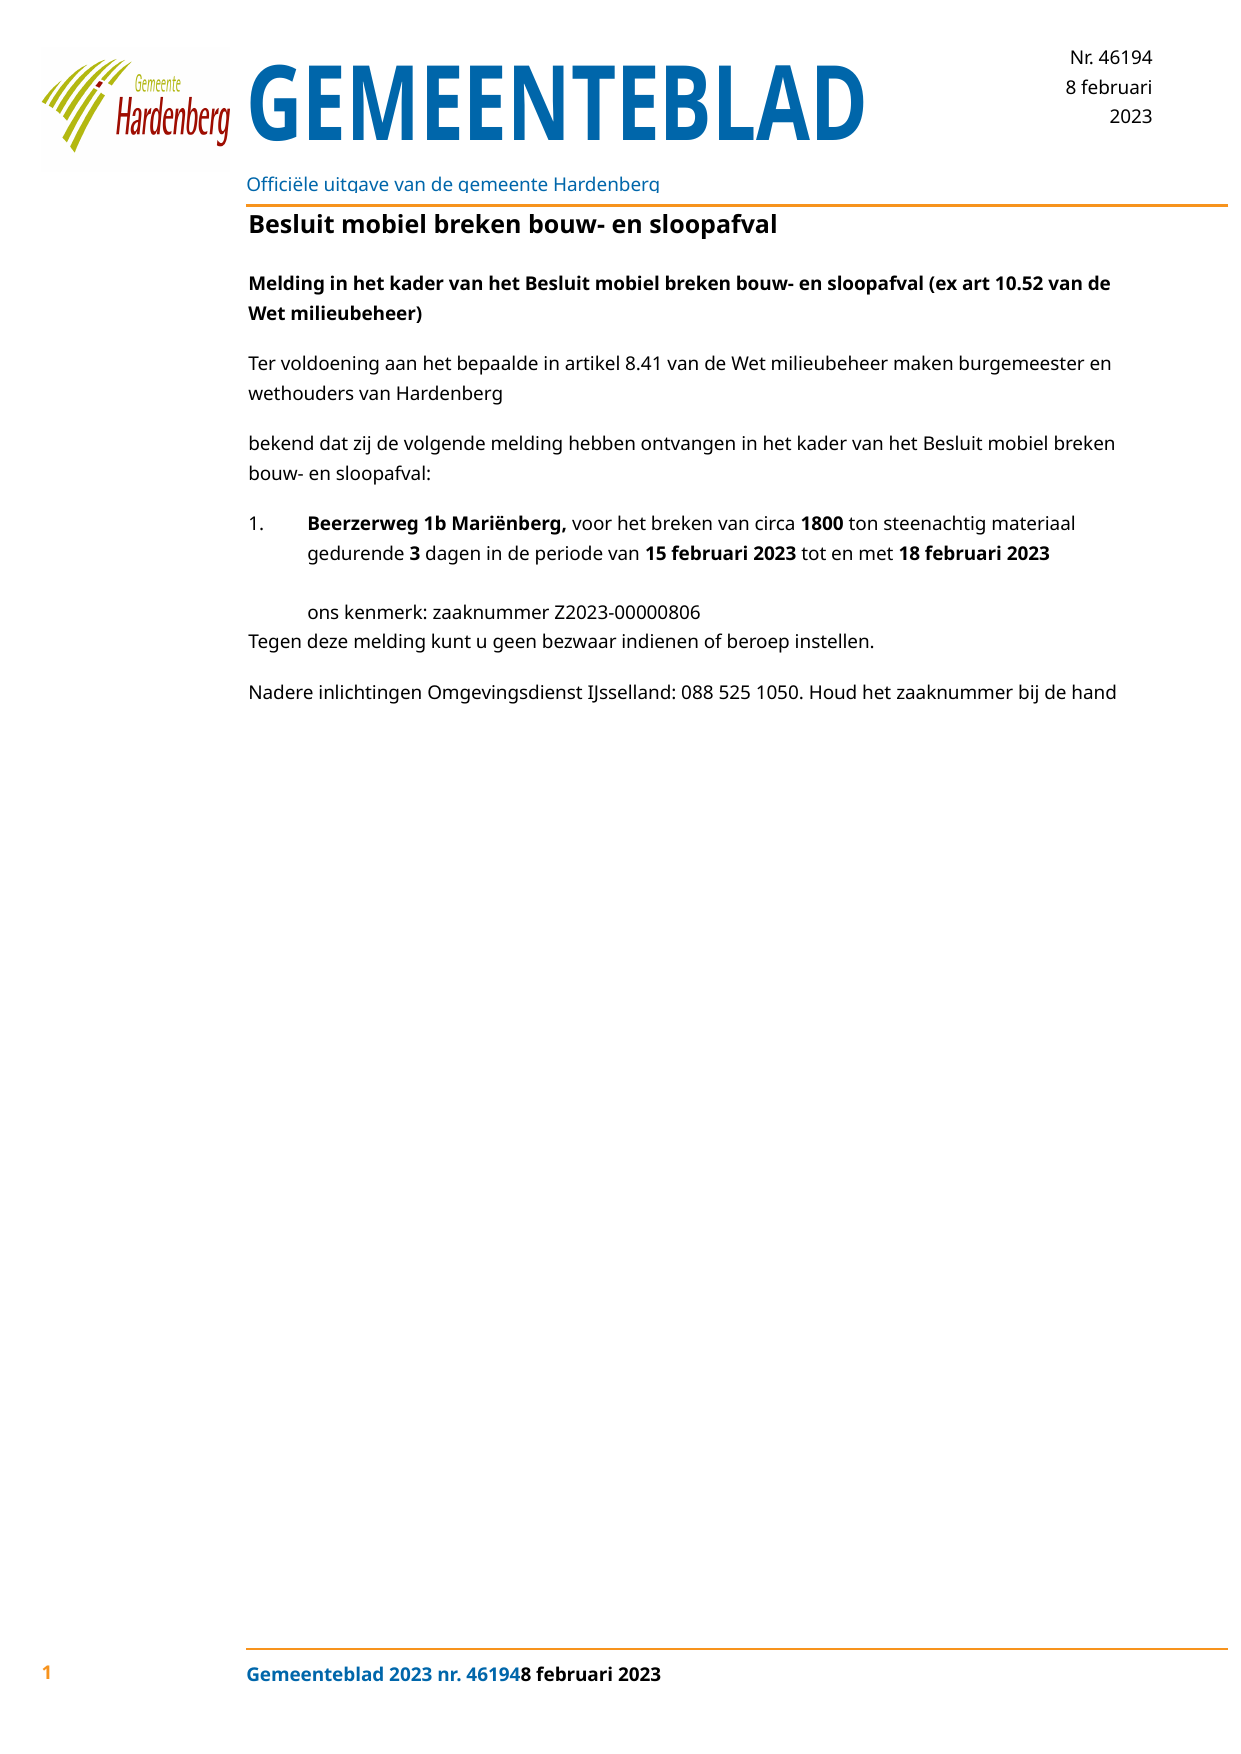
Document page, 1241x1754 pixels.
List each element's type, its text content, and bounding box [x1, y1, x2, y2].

picture [41, 47, 231, 172]
text Besluit mobiel breken bouw- en sloopafval [248, 207, 1152, 241]
text Ter voldoening aan het bepaalde in artikel 8.41 van de Wet milieubeheer maken burgemeester en wethouders van Hardenberg [248, 350, 1152, 406]
text Melding in het kader van het Besluit mobiel breken bouw- en sloopafval (ex art 10.52 van de Wet milieubeheer) [248, 270, 1152, 326]
text bekend dat zij de volgende melding hebben ontvangen in het kader van het Besluit mobiel breken bouw- en sloopafval: [248, 430, 1152, 486]
list ons kenmerk: zaaknummer Z2023-00000806 [248, 599, 1152, 625]
text Tegen deze melding kunt u geen bezwaar indienen of beroep instellen. [248, 629, 1152, 654]
text Nadere inlichtingen Omgevingsdienst IJsselland: 088 525 1050. Houd het zaaknummer bij de hand [248, 679, 1152, 705]
list Beerzerweg 1b Mariënberg, voor het breken van circa 1800 ton steenachtig materiaal gedurende 3 dagen in de periode van 15 februari 2023 tot en met 18 februari 2023 [248, 510, 1152, 566]
